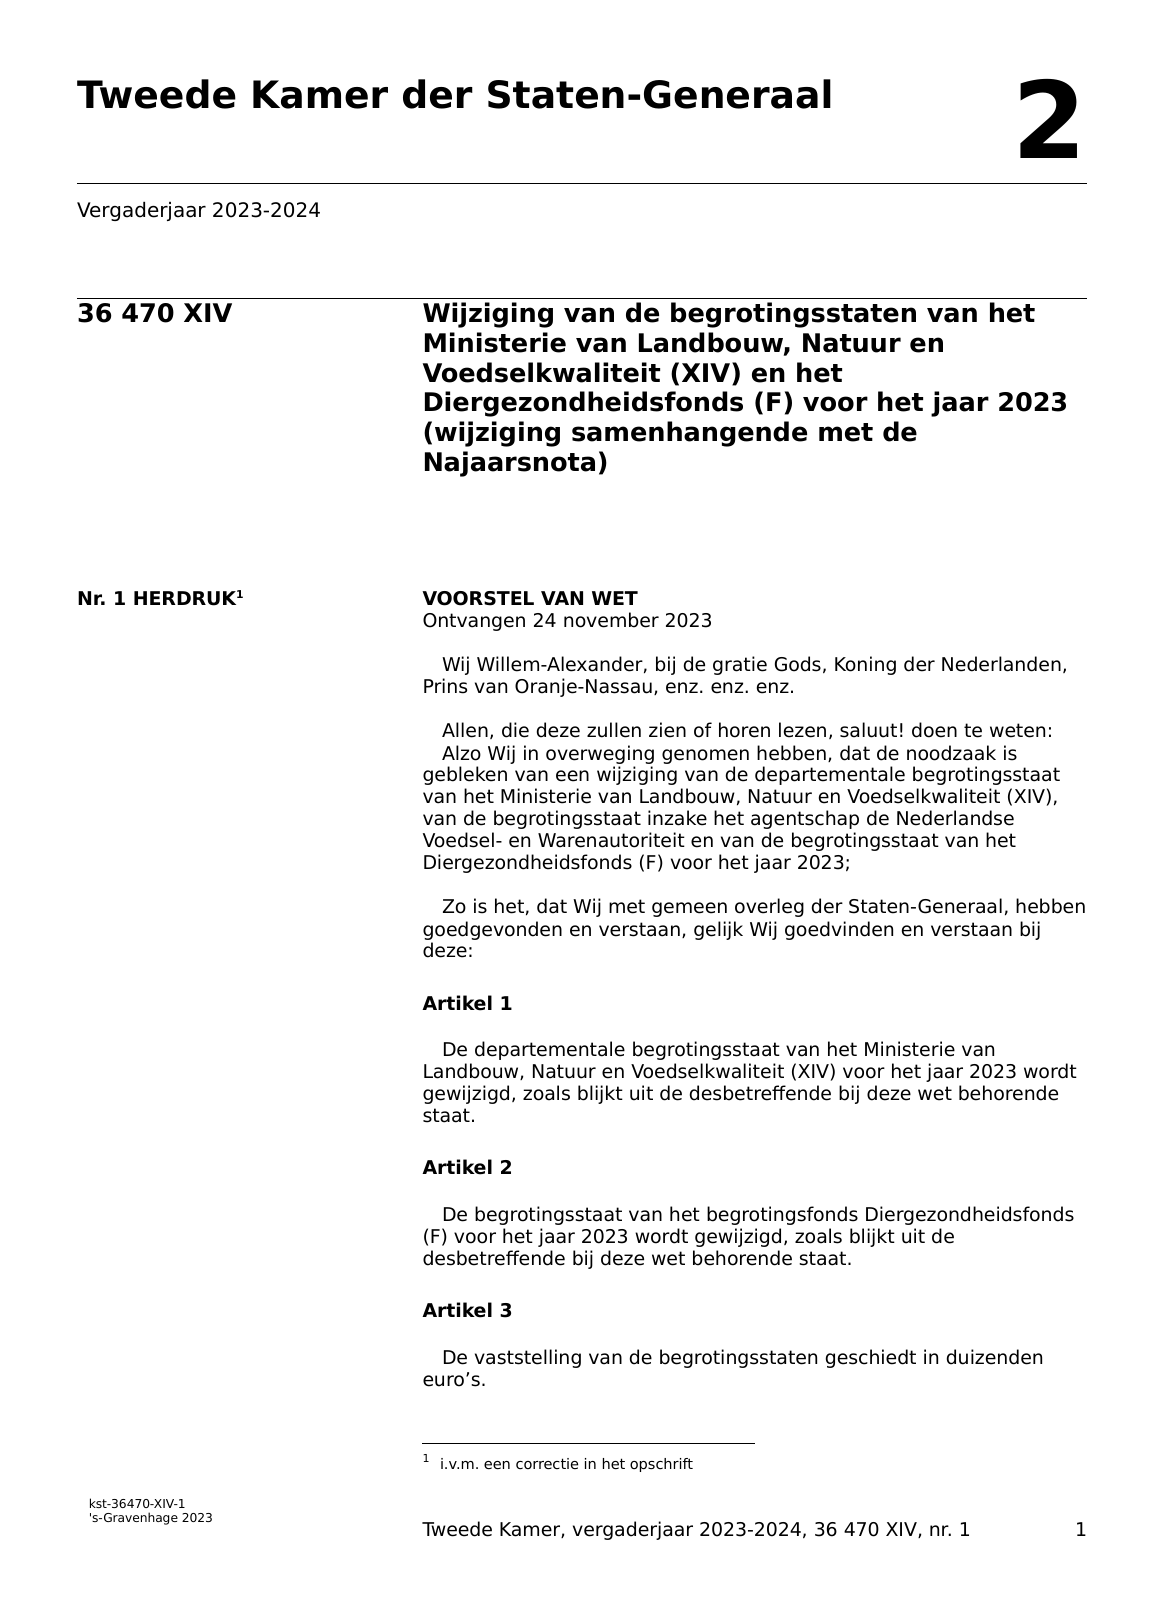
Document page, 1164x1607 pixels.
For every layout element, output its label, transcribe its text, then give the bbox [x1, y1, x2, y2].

subtitle 36 470 XIV Wijziging van de begrotingsstaten van het Ministerie van Landbouw, Natuur en Voedselkwaliteit (XIV) en het Diergezondheidsfonds (F) voor het jaar 2023 (wijziging samenhangende met de Najaarsnota) [77, 299, 1087, 477]
text De departementale begrotingsstaat van het Ministerie van Landbouw, Natuur en Voedselkwaliteit (XIV) voor het jaar 2023 wordt gewijzigd, zoals blijkt uit de desbetreffende bij deze wet behorende staat. [422, 1039, 1087, 1127]
text 's-Gravenhage 2023 [88, 1511, 323, 1525]
subtitle Nr. 1 HERDRUK VOORSTEL VAN WET [77, 588, 1087, 610]
text Allen, die deze zullen zien of horen lezen, saluut! doen te weten: [422, 720, 1087, 742]
text Alzo Wij in overweging genomen hebben, dat de noodzaak is gebleken van een wijziging van de departementale begrotingsstaat van het Ministerie van Landbouw, Natuur en Voedselkwaliteit (XIV), van de begrotingsstaat inzake het agentschap de Nederlandse Voedsel- en Warenautoriteit en van de begrotingsstaat van het Diergezondheidsfonds (F) voor het jaar 2023; [422, 742, 1087, 874]
text i.v.m. een correctie in het opschrift [422, 1452, 1087, 1474]
text De vaststelling van de begrotingsstaten geschiedt in duizenden euro’s. [422, 1347, 1087, 1391]
text kst-36470-XIV-1 [88, 1497, 323, 1511]
subtitle Artikel 3 [422, 1300, 1087, 1322]
subtitle Artikel 1 [422, 992, 1087, 1014]
text Ontvangen 24 november 2023 [422, 610, 1087, 632]
table_header Tweede Kamer der Staten-Generaal [77, 59, 886, 183]
table_cell Vergaderjaar 2023-2024 [77, 184, 1087, 298]
text De begrotingsstaat van het begrotingsfonds Diergezondheidsfonds (F) voor het jaar 2023 wordt gewijzigd, zoals blijkt uit de desbetreffende bij deze wet behorende staat. [422, 1204, 1087, 1270]
table_header 2 [886, 59, 1087, 183]
text Zo is het, dat Wij met gemeen overleg der Staten-Generaal, hebben goedgevonden en verstaan, gelijk Wij goedvinden en verstaan bij deze: [422, 896, 1087, 962]
text Wij Willem-Alexander, bij de gratie Gods, Koning der Nederlanden, Prins van Oranje-Nassau, enz. enz. enz. [422, 654, 1087, 698]
subtitle Artikel 2 [422, 1157, 1087, 1179]
